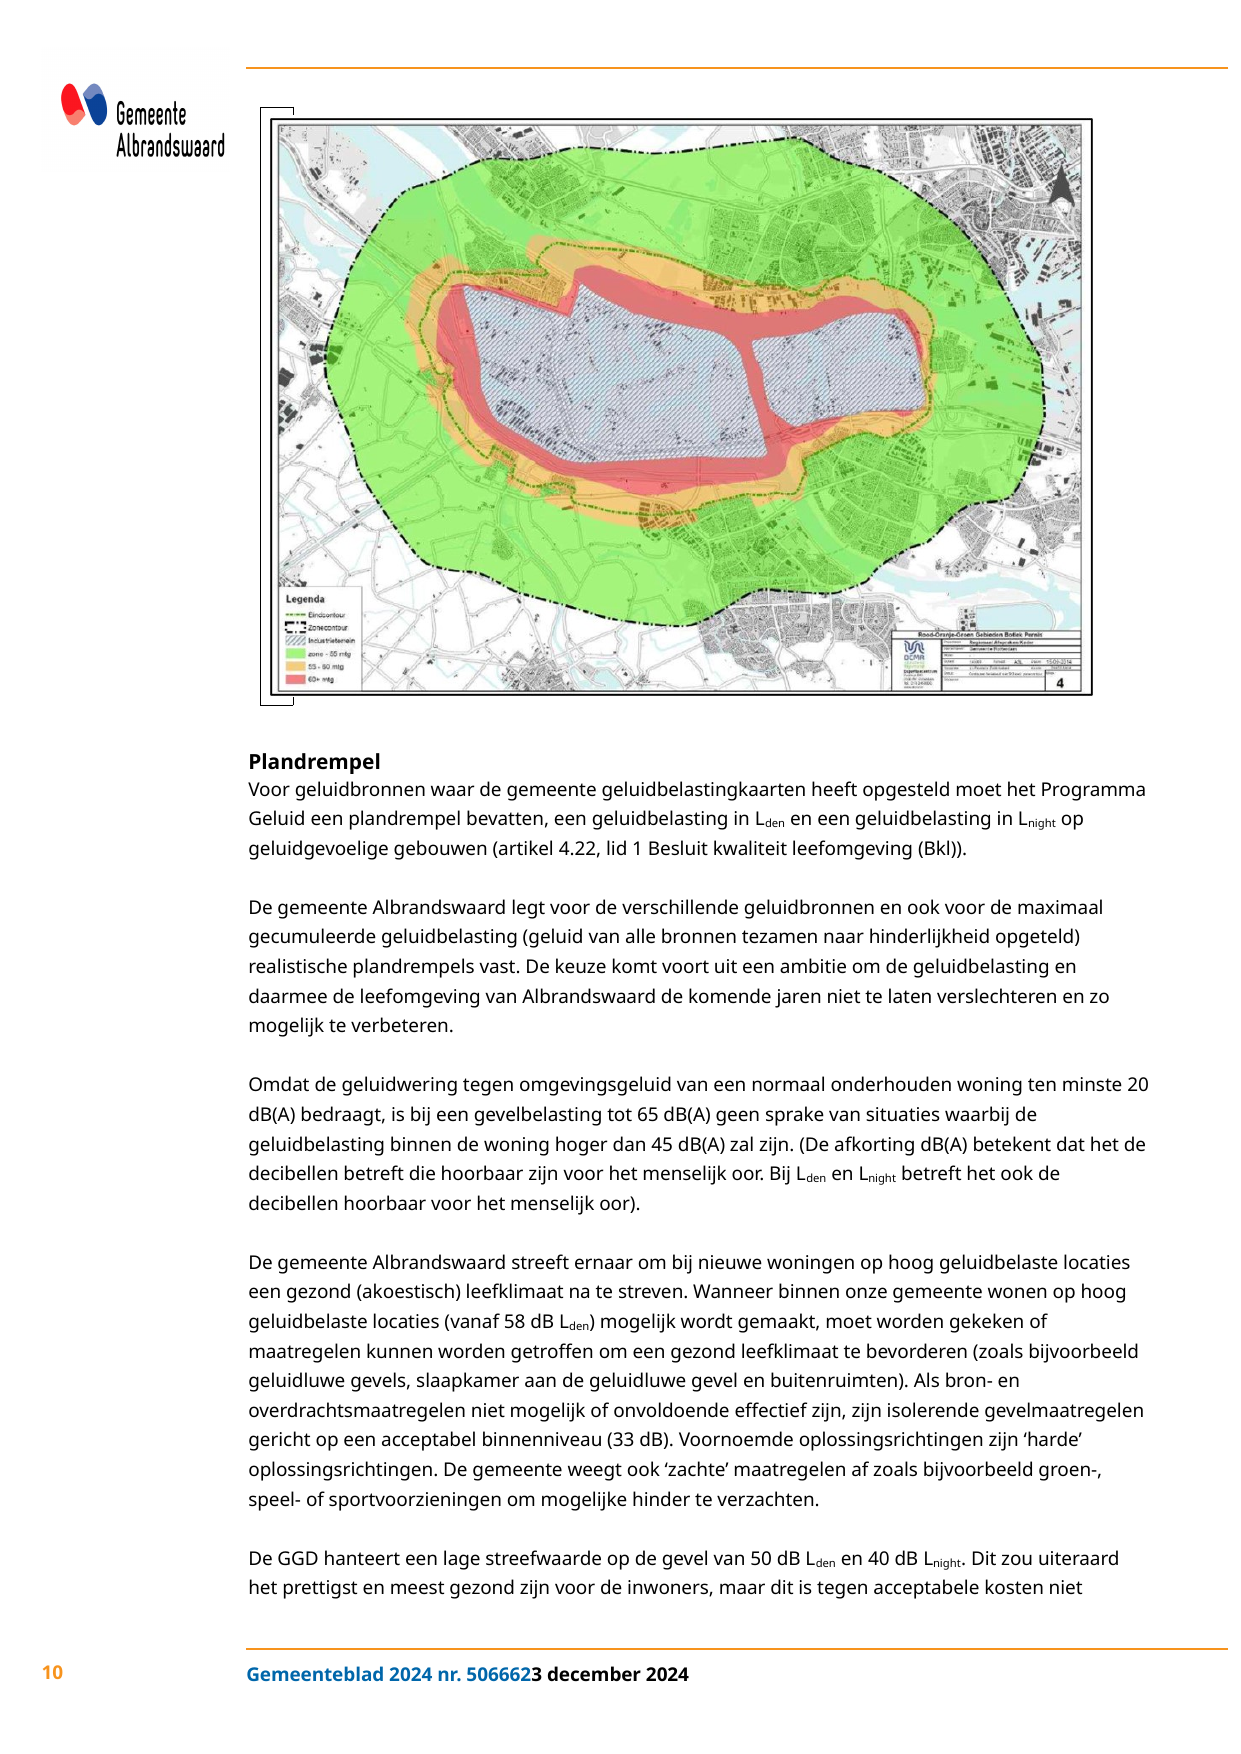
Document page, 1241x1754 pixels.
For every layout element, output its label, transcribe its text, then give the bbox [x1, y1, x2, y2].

picture [268, 115, 1096, 697]
text Plandrempel [248, 747, 1152, 776]
text De gemeente Albrandswaard legt voor de verschillende geluidbronnen en ook voor de maximaal gecumuleerde geluidbelasting (geluid van alle bronnen tezamen naar hinderlijkheid opgeteld) realistische plandrempels vast. De keuze komt voort uit een ambitie om de geluidbelasting en daarmee de leefomgeving van Albrandswaard de komende jaren niet te laten verslechteren en zo mogelijk te verbeteren. [248, 894, 1152, 1038]
text Omdat de geluidwering tegen omgevingsgeluid van een normaal onderhouden woning ten minste 20 dB(A) bedraagt, is bij een gevelbelasting tot 65 dB(A) geen sprake van situaties waarbij de geluidbelasting binnen de woning hoger dan 45 dB(A) zal zijn. (De afkorting dB(A) betekent dat het de decibellen betreft die hoorbaar zijn voor het menselijk oor. Bij Lden en Lnight betreft het ook de decibellen hoorbaar voor het menselijk oor). [248, 1072, 1152, 1216]
text Voor geluidbronnen waar de gemeente geluidbelastingkaarten heeft opgesteld moet het Programma Geluid een plandrempel bevatten, een geluidbelasting in Lden en een geluidbelasting in Lnight op geluidgevoelige gebouwen (artikel 4.22, lid 1 Besluit kwaliteit leefomgeving (Bkl)). [248, 776, 1152, 861]
text De GGD hanteert een lage streefwaarde op de gevel van 50 dB Lden en 40 dB Lnight. Dit zou uiteraard het prettigst en meest gezond zijn voor de inwoners, maar dit is tegen acceptabele kosten niet [248, 1545, 1152, 1600]
picture [41, 47, 231, 172]
text De gemeente Albrandswaard streeft ernaar om bij nieuwe woningen op hoog geluidbelaste locaties een gezond (akoestisch) leefklimaat na te streven. Wanneer binnen onze gemeente wonen op hoog geluidbelaste locaties (vanaf 58 dB Lden) mogelijk wordt gemaakt, moet worden gekeken of maatregelen kunnen worden getroffen om een gezond leefklimaat te bevorderen (zoals bijvoorbeeld geluidluwe gevels, slaapkamer aan de geluidluwe gevel en buitenruimten). Als bron- en overdrachtsmaatregelen niet mogelijk of onvoldoende effectief zijn, zijn isolerende gevelmaatregelen gericht op een acceptabel binnenniveau (33 dB). Voornoemde oplossingsrichtingen zijn ‘harde’ oplossingsrichtingen. De gemeente weegt ook ‘zachte’ maatregelen af zoals bijvoorbeeld groen-, speel- of sportvoorzieningen om mogelijke hinder te verzachten. [248, 1249, 1152, 1511]
